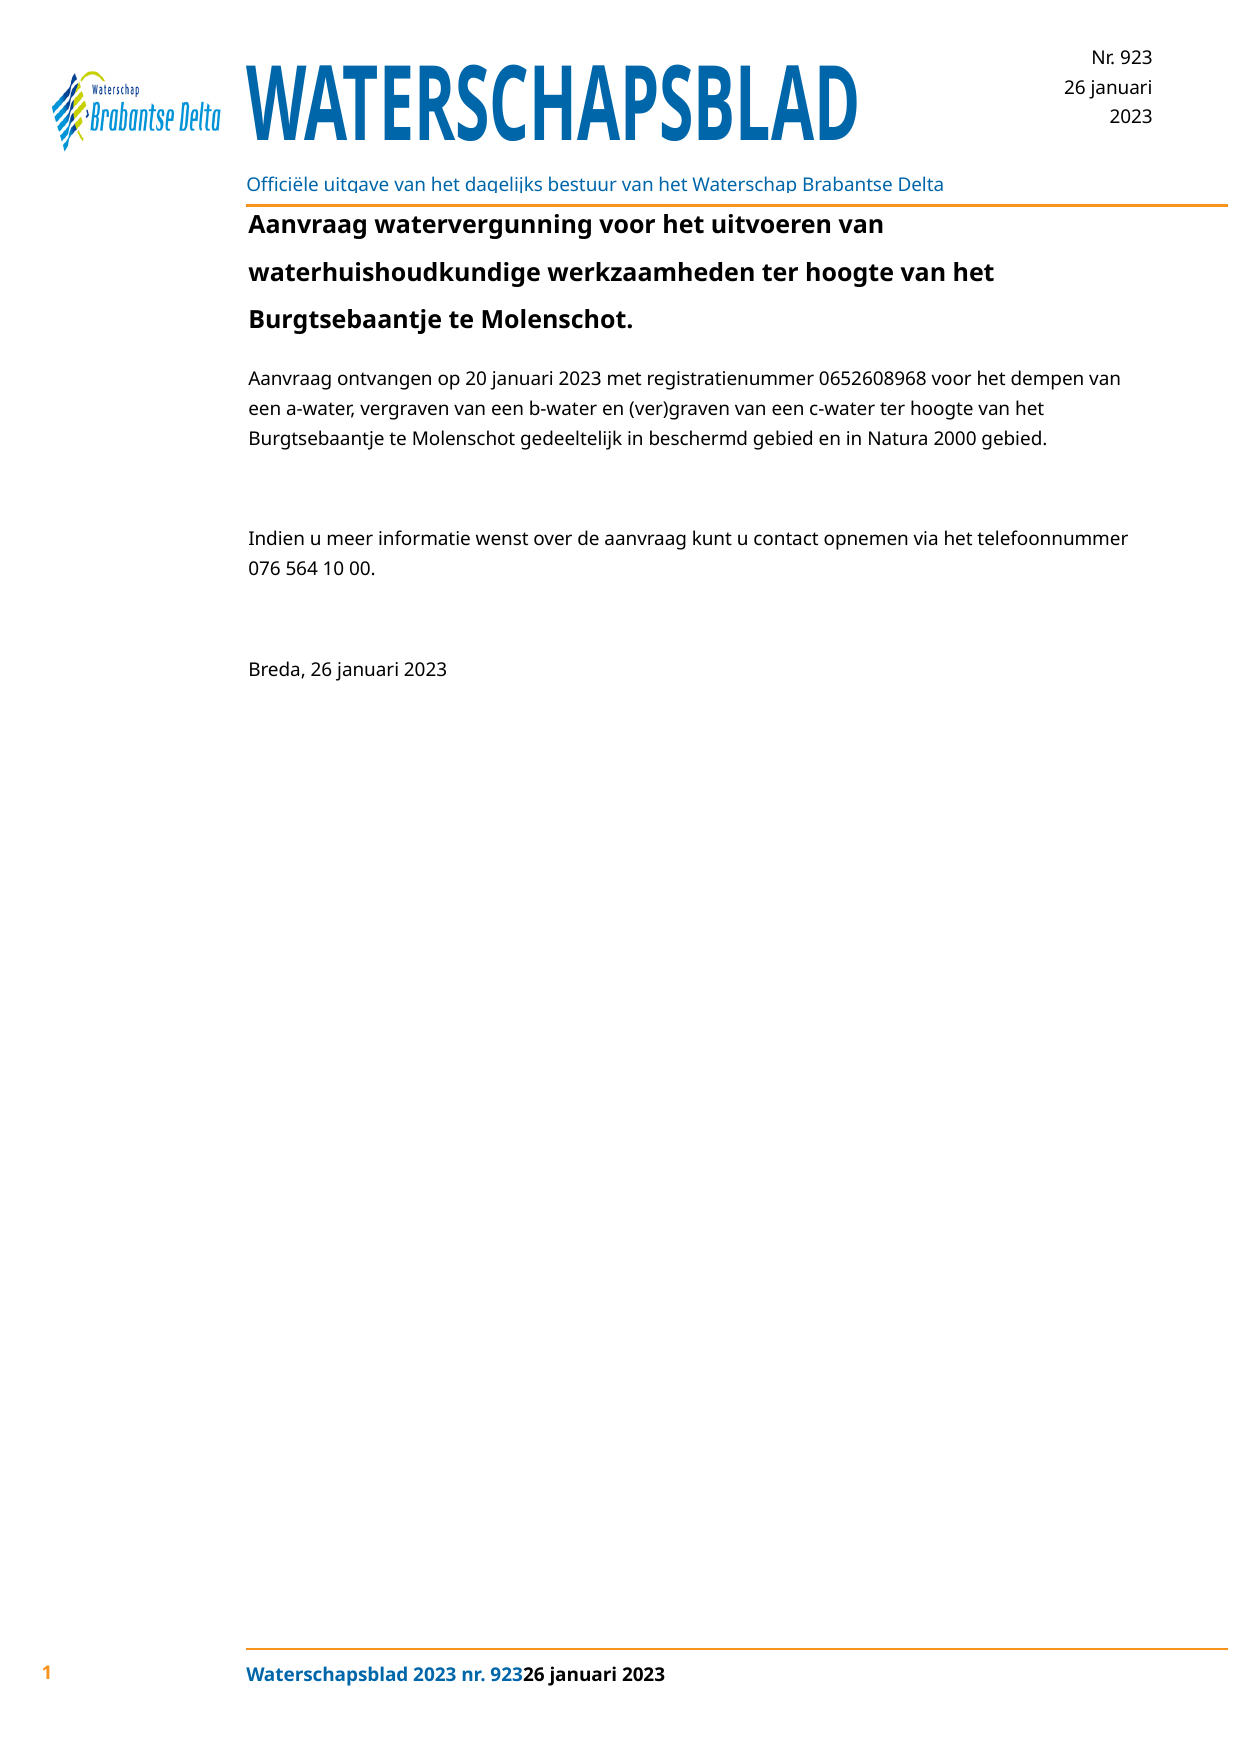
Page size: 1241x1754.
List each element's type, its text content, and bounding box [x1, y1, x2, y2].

text Aanvraag ontvangen op 20 januari 2023 met registratienummer 0652608968 voor het dempen van een a-water, vergraven van een b-water en (ver)graven van een c-water ter hoogte van het Burgtsebaantje te Molenschot gedeeltelijk in beschermd gebied en in Natura 2000 gebied. [248, 366, 1152, 450]
picture [41, 47, 231, 172]
text Aanvraag watervergunning voor het uitvoeren van waterhuishoudkundige werkzaamheden ter hoogte van het Burgtsebaantje te Molenschot. [248, 207, 1152, 336]
text Indien u meer informatie wenst over de aanvraag kunt u contact opnemen via het telefoonnummer 076 564 10 00. [248, 526, 1152, 581]
text Breda, 26 januari 2023 [248, 656, 1152, 682]
